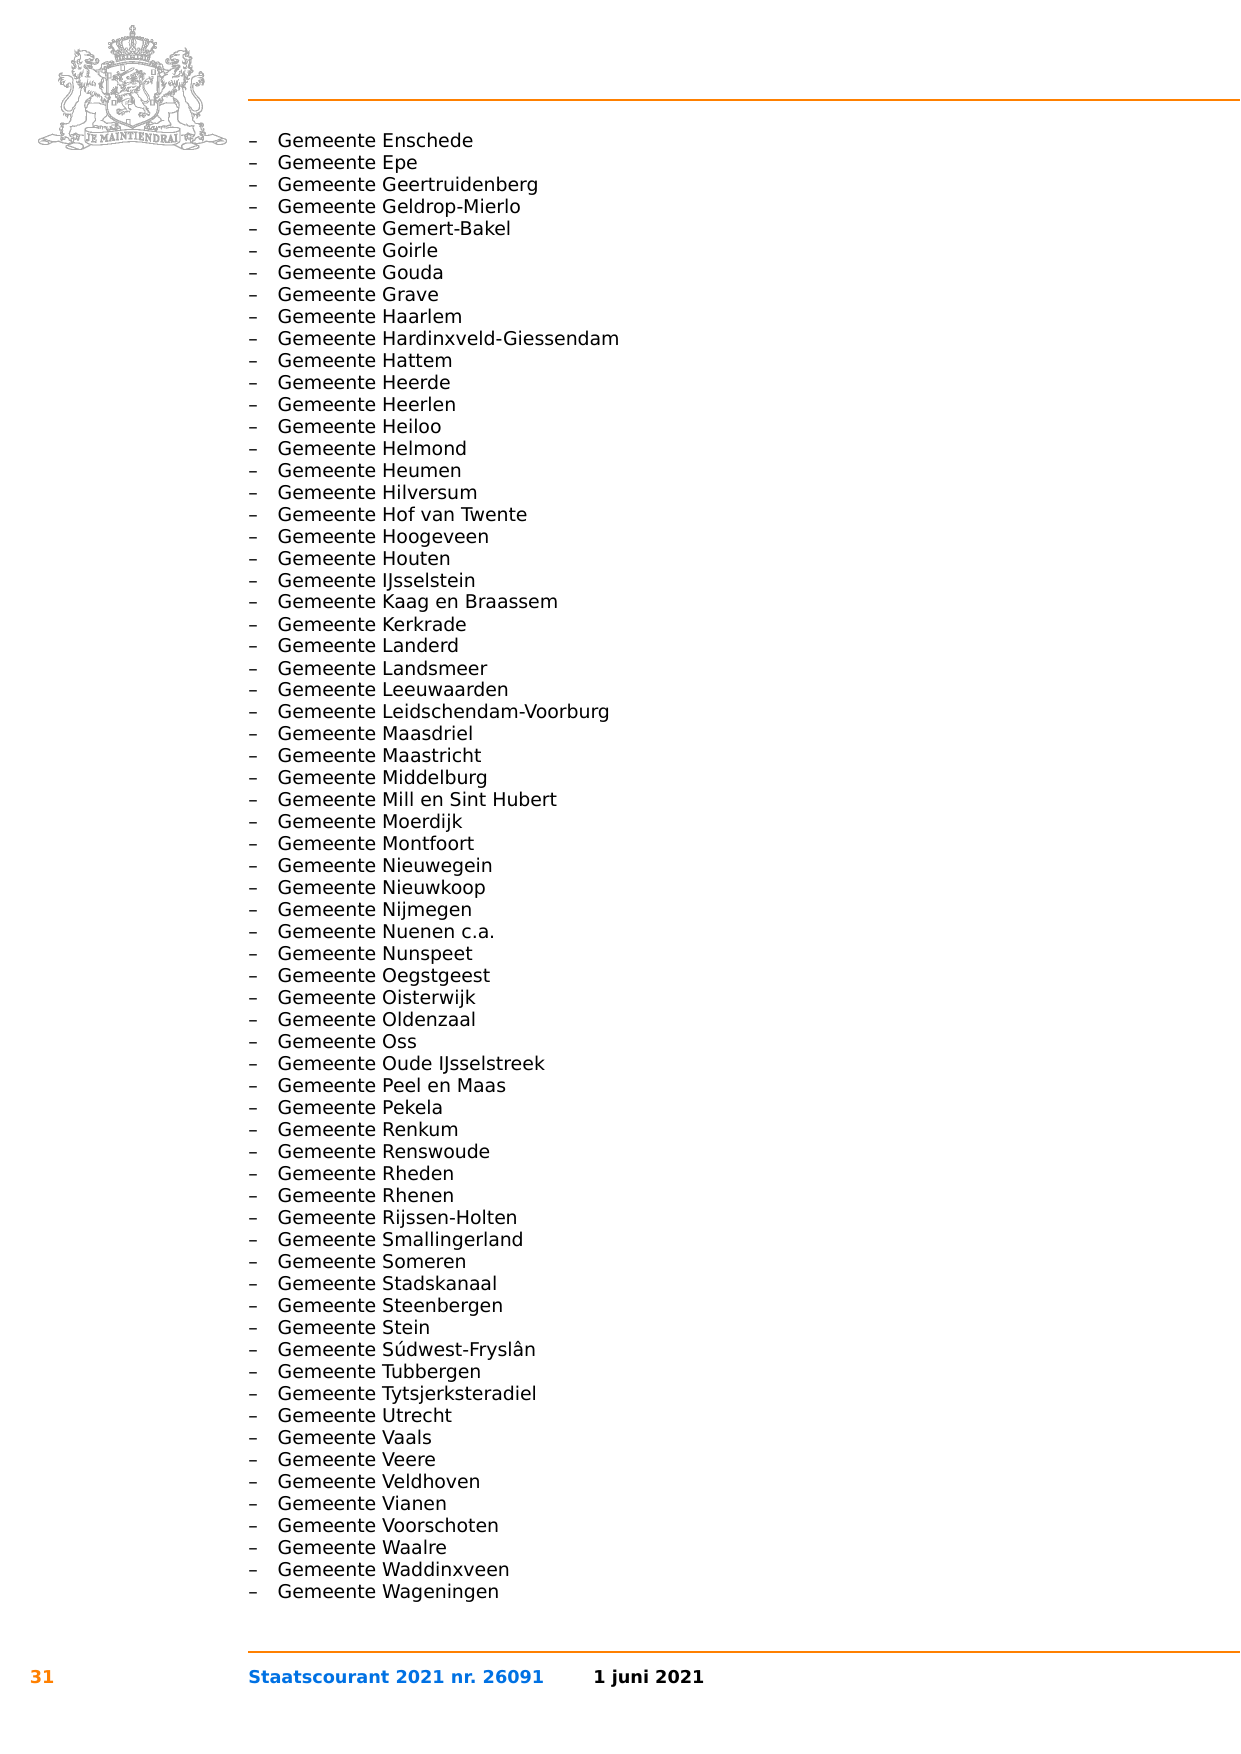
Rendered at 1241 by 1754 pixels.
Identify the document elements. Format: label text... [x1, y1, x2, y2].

text – Gemeente Hof van Twente [248, 503, 1163, 526]
text – Gemeente Wageningen [248, 1581, 1163, 1602]
text – Gemeente Súdwest-Fryslân [248, 1339, 1163, 1361]
text – Gemeente Nieuwkoop [248, 877, 1163, 899]
text – Gemeente Nijmegen [248, 899, 1163, 921]
text – Gemeente Heerlen [248, 394, 1163, 416]
text – Gemeente Pekela [248, 1097, 1163, 1119]
text – Gemeente Smallingerland [248, 1229, 1163, 1251]
text – Gemeente Geldrop-Mierlo [248, 196, 1163, 218]
text – Gemeente Montfoort [248, 833, 1163, 855]
text – Gemeente Haarlem [248, 306, 1163, 328]
text – Gemeente Rijssen-Holten [248, 1207, 1163, 1229]
text – Gemeente Leidschendam-Voorburg [248, 701, 1163, 723]
text – Gemeente Someren [248, 1251, 1163, 1273]
text – Gemeente Oldenzaal [248, 1009, 1163, 1031]
text – Gemeente Middelburg [248, 767, 1163, 789]
text – Gemeente Vaals [248, 1427, 1163, 1449]
text – Gemeente Waalre [248, 1537, 1163, 1558]
text – Gemeente Tytsjerksteradiel [248, 1383, 1163, 1405]
text – Gemeente Mill en Sint Hubert [248, 789, 1163, 811]
text – Gemeente Leeuwaarden [248, 679, 1163, 701]
text – Gemeente Steenbergen [248, 1295, 1163, 1317]
text – Gemeente Rheden [248, 1163, 1163, 1185]
text – Gemeente Landerd [248, 635, 1163, 657]
text – Gemeente Nieuwegein [248, 855, 1163, 877]
text – Gemeente Moerdijk [248, 811, 1163, 833]
text – Gemeente Rhenen [248, 1185, 1163, 1207]
text – Gemeente Hilversum [248, 482, 1163, 503]
text – Gemeente Heiloo [248, 416, 1163, 438]
text – Gemeente Hoogeveen [248, 526, 1163, 547]
text – Gemeente Utrecht [248, 1405, 1163, 1427]
text – Gemeente Stein [248, 1317, 1163, 1339]
text – Gemeente Nunspeet [248, 943, 1163, 965]
text – Gemeente Maastricht [248, 745, 1163, 767]
picture [38, 25, 227, 150]
text – Gemeente Kerkrade [248, 613, 1163, 635]
text – Gemeente Landsmeer [248, 657, 1163, 679]
text – Gemeente Hattem [248, 350, 1163, 372]
text – Gemeente Enschede [248, 130, 1163, 152]
text – Gemeente Oegstgeest [248, 965, 1163, 987]
text – Gemeente Heumen [248, 459, 1163, 482]
text – Gemeente Oisterwijk [248, 987, 1163, 1009]
text – Gemeente Geertruidenberg [248, 174, 1163, 196]
text – Gemeente Renkum [248, 1119, 1163, 1141]
text – Gemeente Epe [248, 152, 1163, 174]
text – Gemeente Nuenen c.a. [248, 921, 1163, 943]
text – Gemeente Stadskanaal [248, 1273, 1163, 1295]
text – Gemeente Goirle [248, 240, 1163, 262]
text – Gemeente Renswoude [248, 1141, 1163, 1163]
text – Gemeente IJsselstein [248, 569, 1163, 591]
text – Gemeente Hardinxveld-Giessendam [248, 328, 1163, 350]
text – Gemeente Peel en Maas [248, 1075, 1163, 1097]
text – Gemeente Waddinxveen [248, 1558, 1163, 1581]
text – Gemeente Helmond [248, 438, 1163, 459]
text – Gemeente Tubbergen [248, 1361, 1163, 1383]
text – Gemeente Veere [248, 1449, 1163, 1471]
text – Gemeente Grave [248, 284, 1163, 306]
text – Gemeente Gouda [248, 262, 1163, 284]
text – Gemeente Kaag en Braassem [248, 591, 1163, 613]
text – Gemeente Oude IJsselstreek [248, 1053, 1163, 1075]
text – Gemeente Voorschoten [248, 1514, 1163, 1537]
text – Gemeente Veldhoven [248, 1471, 1163, 1493]
text – Gemeente Vianen [248, 1493, 1163, 1514]
text – Gemeente Maasdriel [248, 723, 1163, 745]
text – Gemeente Oss [248, 1031, 1163, 1053]
text – Gemeente Gemert-Bakel [248, 218, 1163, 240]
text – Gemeente Heerde [248, 372, 1163, 394]
text – Gemeente Houten [248, 547, 1163, 569]
